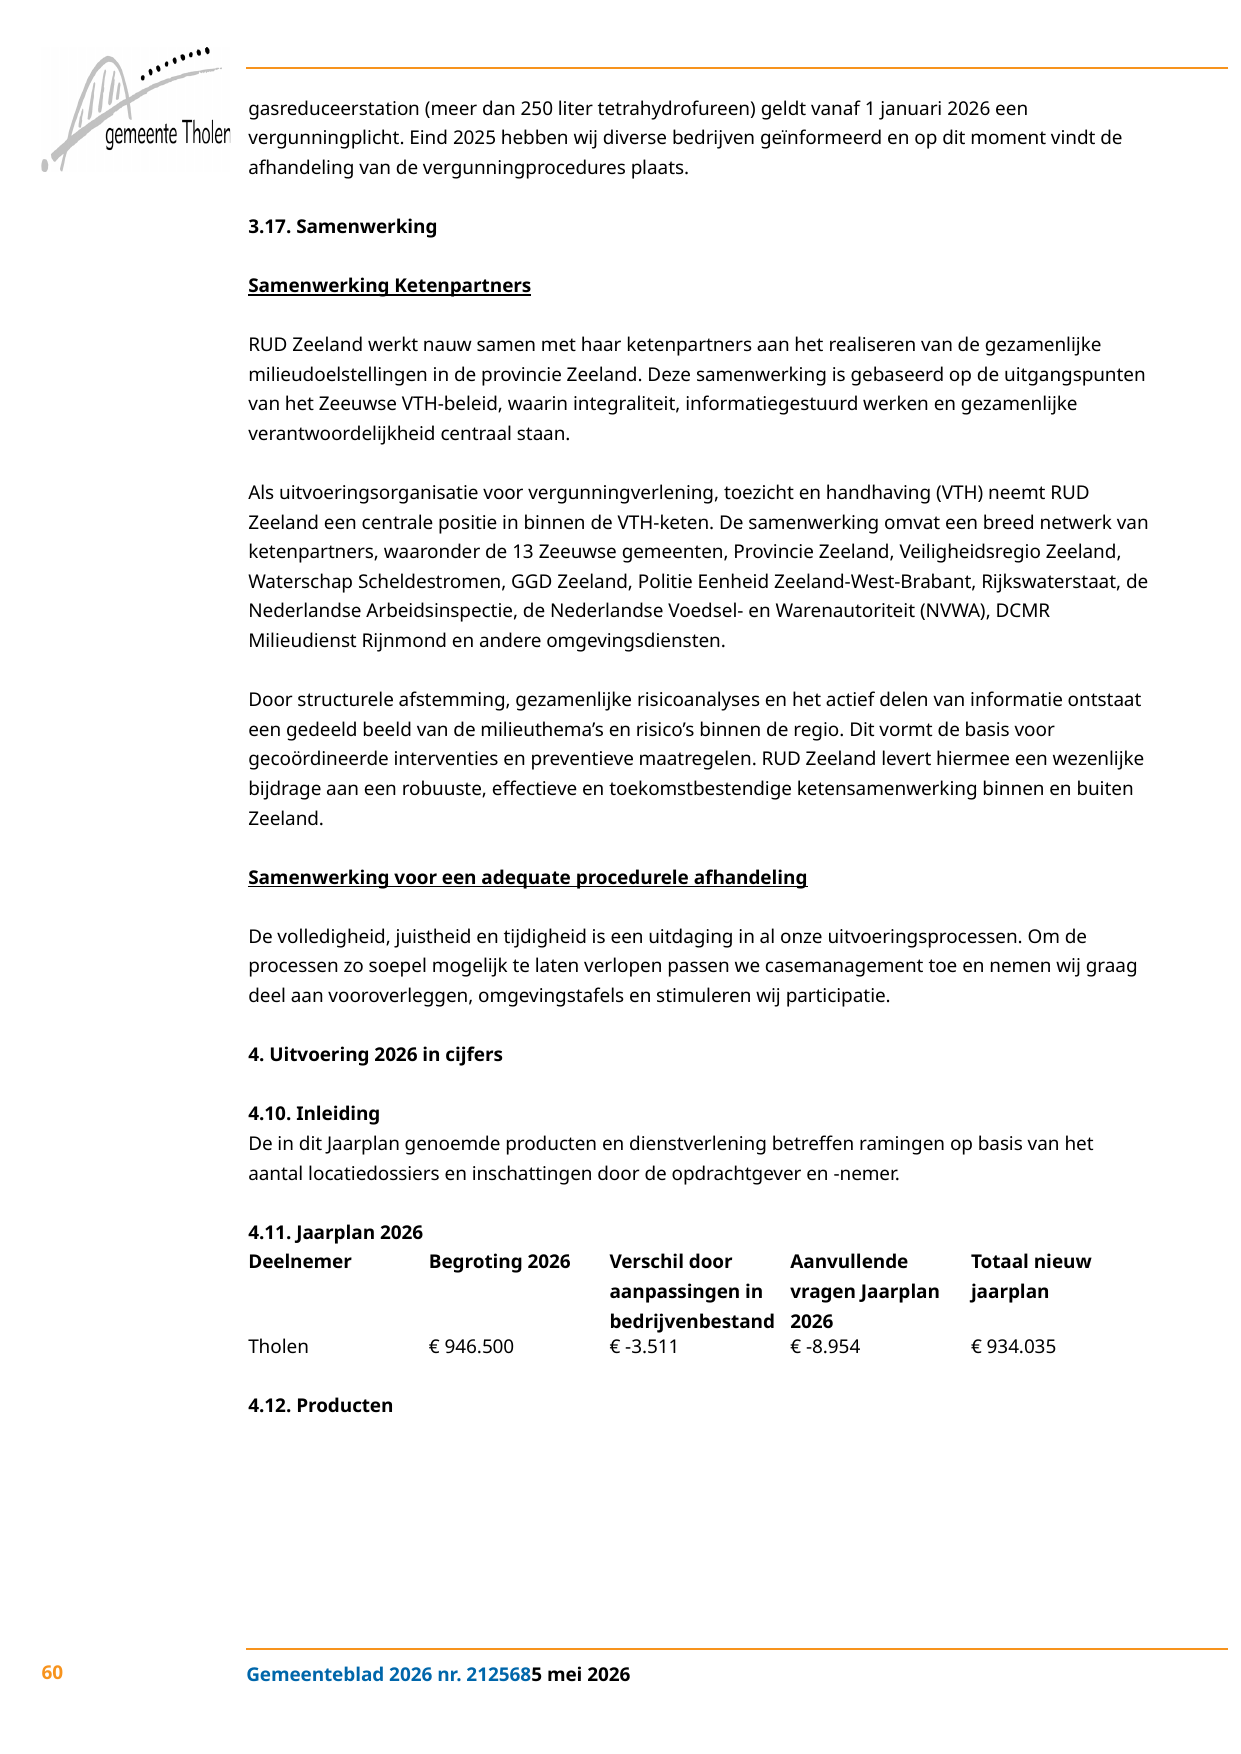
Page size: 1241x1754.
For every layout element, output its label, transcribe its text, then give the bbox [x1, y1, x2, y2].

text De volledigheid, juistheid en tijdigheid is een uitdaging in al onze uitvoeringsprocessen. Om de processen zo soepel mogelijk te laten verlopen passen we casemanagement toe en nemen wij graag deel aan vooroverleggen, omgevingstafels en stimuleren wij participatie. [248, 923, 1152, 1008]
table_cell € 934.035 [971, 1334, 1152, 1359]
text gasreduceerstation (meer dan 250 liter tetrahydrofureen) geldt vanaf 1 januari 2026 een vergunningplicht. Eind 2025 hebben wij diverse bedrijven geïnformeerd en op dit moment vindt de afhandeling van de vergunningprocedures plaats. [248, 95, 1152, 180]
table_header Totaal nieuw jaarplan [971, 1249, 1152, 1333]
table_cell € 946.500 [429, 1334, 609, 1359]
text De in dit Jaarplan genoemde producten en dienstverlening betreffen ramingen op basis van het aantal locatiedossiers en inschattingen door de opdrachtgever en -nemer. [248, 1130, 1152, 1186]
text RUD Zeeland werkt nauw samen met haar ketenpartners aan het realiseren van de gezamenlijke milieudoelstellingen in de provincie Zeeland. Deze samenwerking is gebaseerd op de uitgangspunten van het Zeeuwse VTH-beleid, waarin integraliteit, informatiegestuurd werken en gezamenlijke verantwoordelijkheid centraal staan. [248, 331, 1152, 446]
text 4.10. Inleiding [248, 1101, 1152, 1126]
text Samenwerking Ketenpartners [248, 272, 1152, 298]
text Samenwerking voor een adequate procedurele afhandeling [248, 864, 1152, 890]
table_header Deelnemer [248, 1249, 429, 1333]
table_cell € -3.511 [609, 1334, 790, 1359]
text Door structurele afstemming, gezamenlijke risicoanalyses en het actief delen van informatie ontstaat een gedeeld beeld van de milieuthema’s en risico’s binnen de regio. Dit vormt de basis voor gecoördineerde interventies en preventieve maatregelen. RUD Zeeland levert hiermee een wezenlijke bijdrage aan een robuuste, effectieve en toekomstbestendige ketensamenwerking binnen en buiten Zeeland. [248, 686, 1152, 831]
table_header Begroting 2026 [429, 1249, 609, 1333]
table_header Aanvullende vragen Jaarplan 2026 [790, 1249, 971, 1333]
table_cell Tholen [248, 1334, 429, 1359]
text 3.17. Samenwerking [248, 213, 1152, 239]
table_cell € -8.954 [790, 1334, 971, 1359]
picture [41, 47, 231, 172]
text 4.12. Producten [248, 1392, 1152, 1418]
text Als uitvoeringsorganisatie voor vergunningverlening, toezicht en handhaving (VTH) neemt RUD Zeeland een centrale positie in binnen de VTH-keten. De samenwerking omvat een breed netwerk van ketenpartners, waaronder de 13 Zeeuwse gemeenten, Provincie Zeeland, Veiligheidsregio Zeeland, Waterschap Scheldestromen, GGD Zeeland, Politie Eenheid Zeeland-West-Brabant, Rijkswaterstaat, de Nederlandse Arbeidsinspectie, de Nederlandse Voedsel- en Warenautoriteit (NVWA), DCMR Milieudienst Rijnmond en andere omgevingsdiensten. [248, 479, 1152, 653]
text 4.11. Jaarplan 2026 [248, 1219, 1152, 1245]
table_header Verschil door aanpassingen in bedrijvenbestand [609, 1249, 790, 1333]
text 4. Uitvoering 2026 in cijfers [248, 1041, 1152, 1067]
